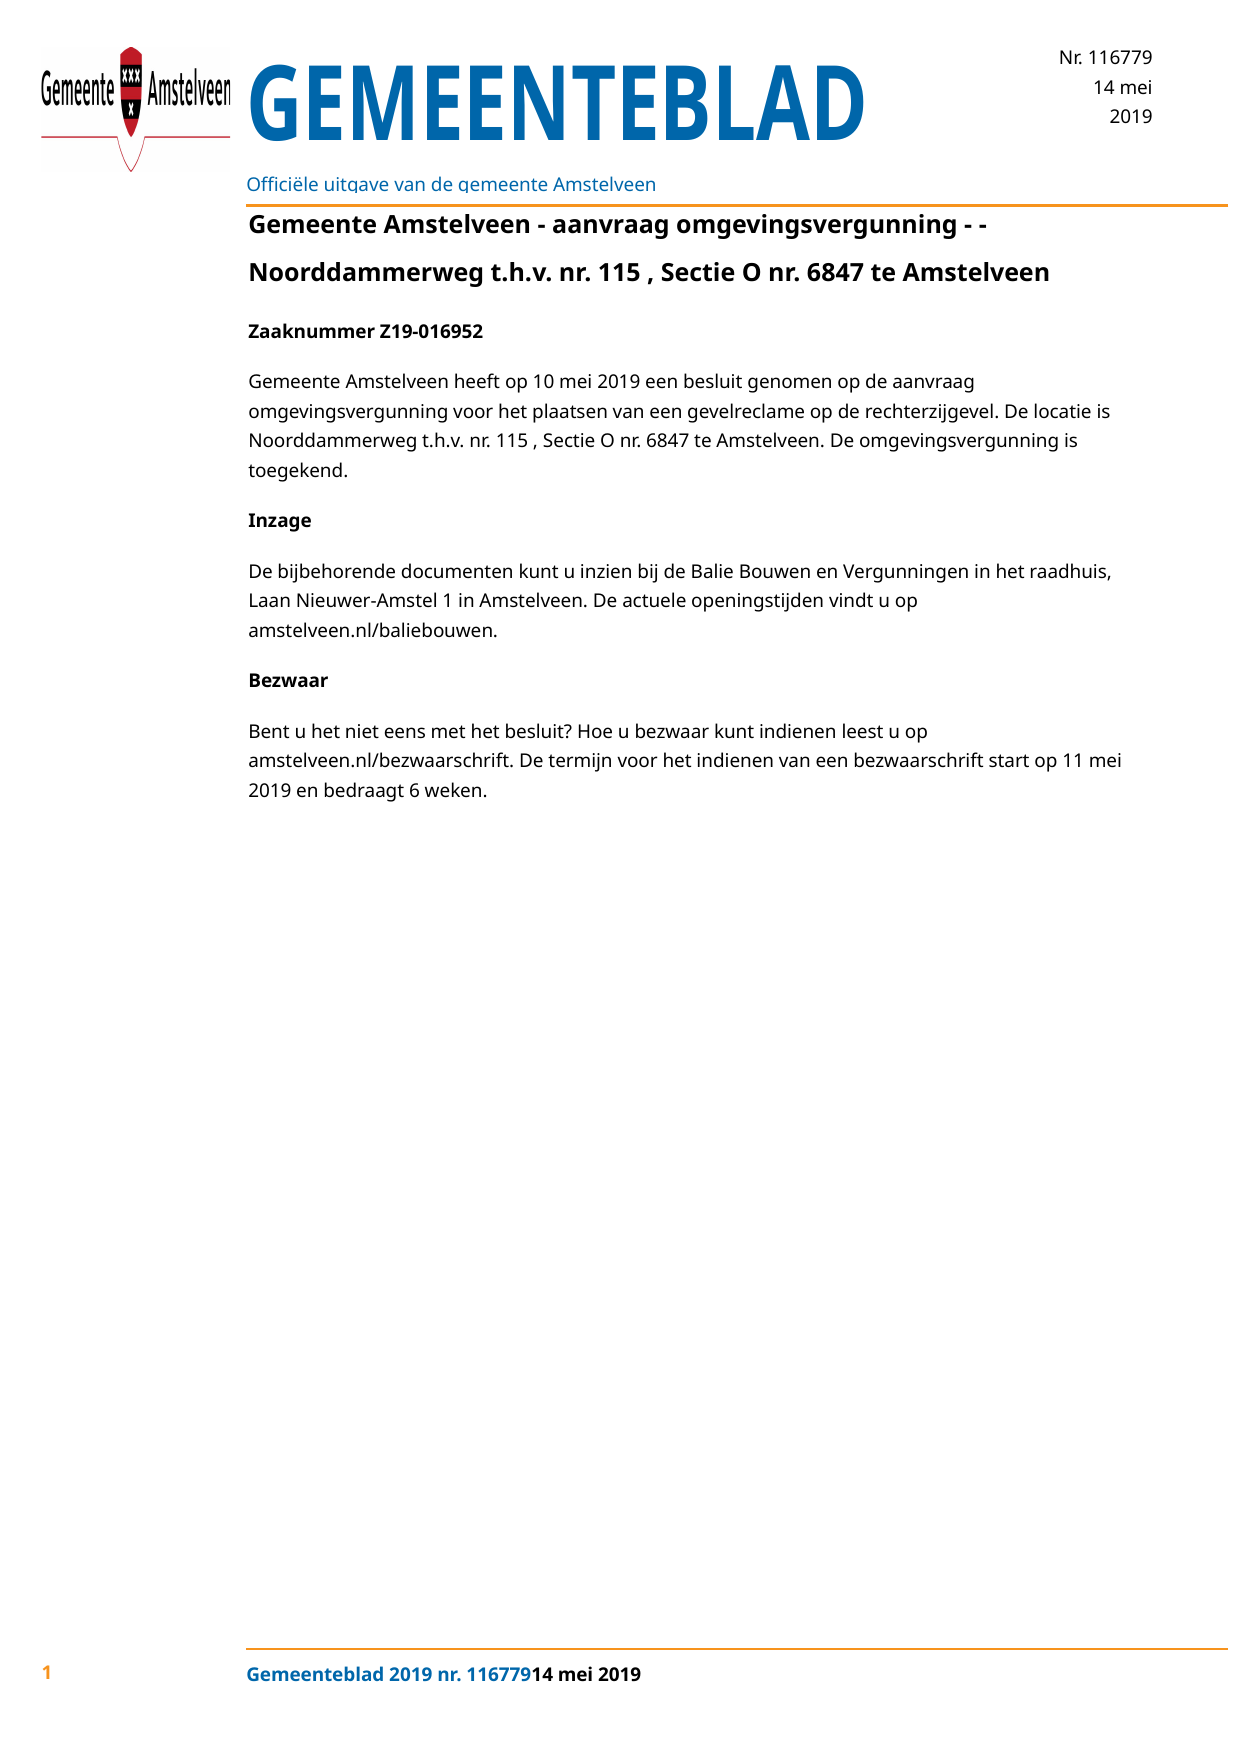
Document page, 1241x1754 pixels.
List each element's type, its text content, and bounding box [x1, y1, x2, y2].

text Inzage [248, 507, 1152, 533]
text Bent u het niet eens met het besluit? Hoe u bezwaar kunt indienen leest u op amstelveen.nl/bezwaarschrift. De termijn voor het indienen van een bezwaarschrift start op 11 mei 2019 en bedraagt 6 weken. [248, 718, 1152, 803]
text Bezwaar [248, 667, 1152, 693]
text Zaaknummer Z19-016952 [248, 318, 1152, 344]
picture [41, 47, 231, 172]
text De bijbehorende documenten kunt u inzien bij de Balie Bouwen en Vergunningen in het raadhuis, Laan Nieuwer-Amstel 1 in Amstelveen. De actuele openingstijden vindt u op amstelveen.nl/baliebouwen. [248, 558, 1152, 643]
text Gemeente Amstelveen - aanvraag omgevingsvergunning - - Noorddammerweg t.h.v. nr. 115 , Sectie O nr. 6847 te Amstelveen [248, 207, 1152, 288]
text Gemeente Amstelveen heeft op 10 mei 2019 een besluit genomen op de aanvraag omgevingsvergunning voor het plaatsen van een gevelreclame op de rechterzijgevel. De locatie is Noorddammerweg t.h.v. nr. 115 , Sectie O nr. 6847 te Amstelveen. De omgevingsvergunning is toegekend. [248, 368, 1152, 483]
